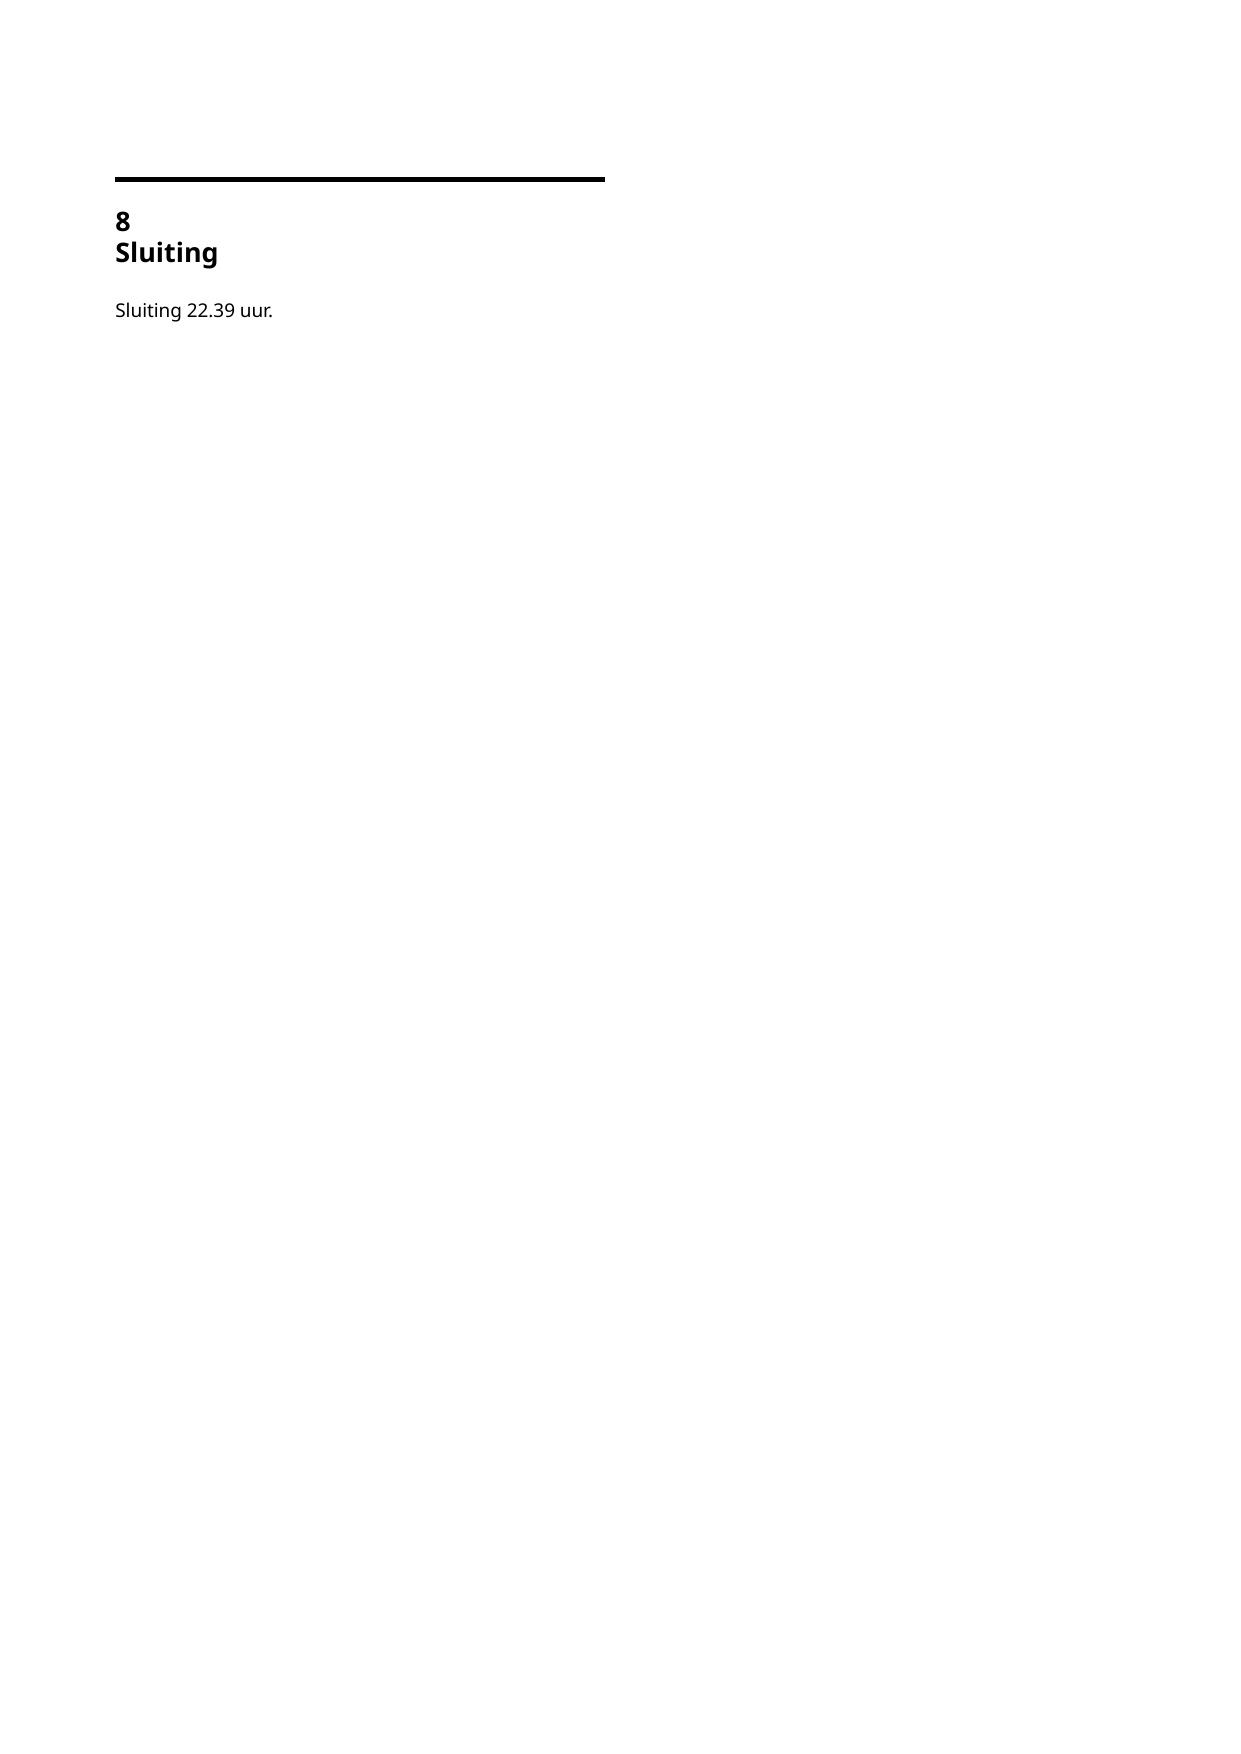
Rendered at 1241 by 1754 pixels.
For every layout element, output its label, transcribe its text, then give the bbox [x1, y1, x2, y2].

text Sluiting 22.39 uur. [115, 302, 605, 322]
text 8 [115, 203, 605, 239]
text Sluiting [115, 239, 605, 283]
